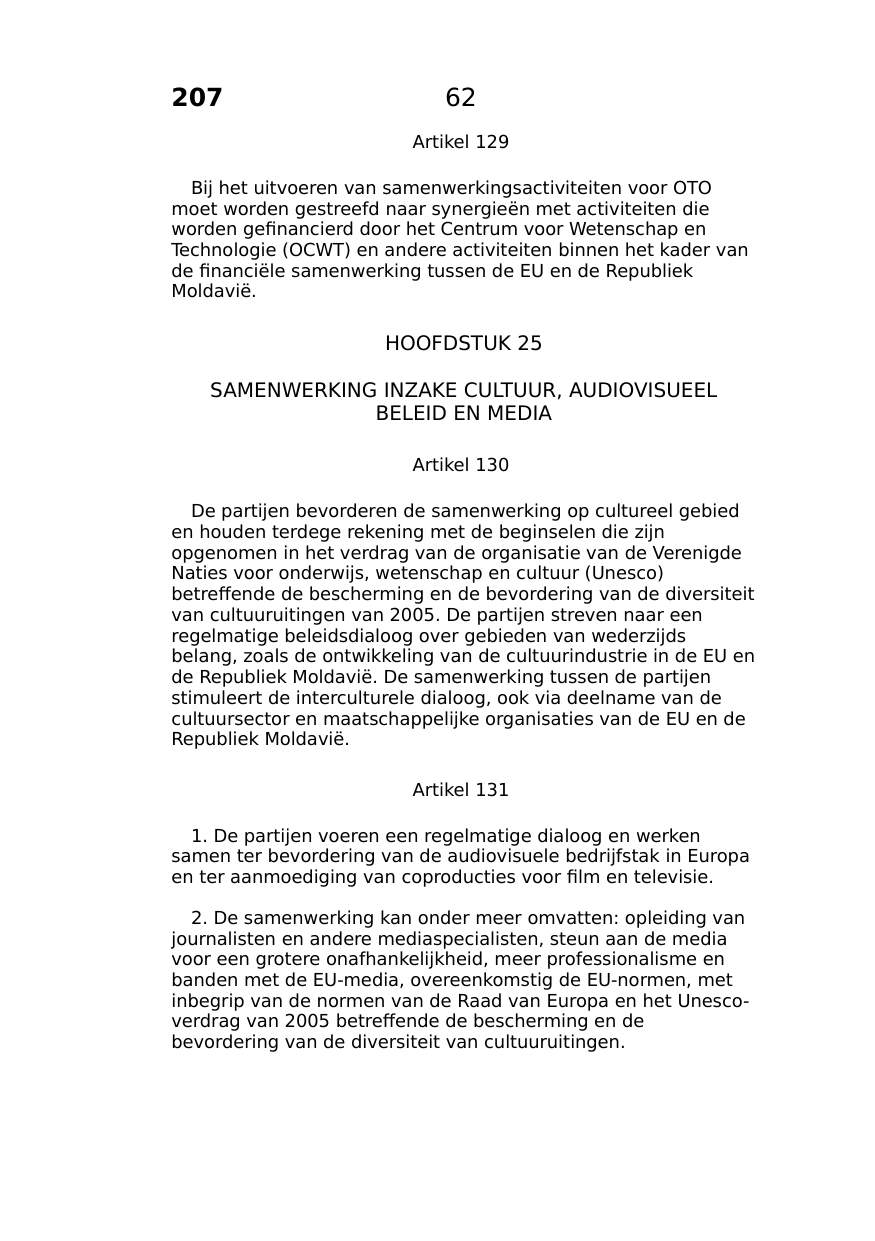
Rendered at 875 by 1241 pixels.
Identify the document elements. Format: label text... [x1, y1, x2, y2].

subtitle Artikel 130 [171, 455, 756, 476]
subtitle Artikel 131 [171, 780, 756, 801]
subtitle Artikel 129 [171, 132, 756, 153]
subtitle HOOFDSTUK 25 SAMENWERKING INZAKE CULTUUR, AUDIOVISUEEL BELEID EN MEDIA [171, 332, 756, 425]
text De partijen bevorderen de samenwerking op cultureel gebied en houden terdege rekening met de beginselen die zijn opgenomen in het verdrag van de organisatie van de Verenigde Naties voor onderwijs, wetenschap en cultuur (Unesco) betreffende de bescherming en de bevordering van de diversiteit van cultuuruitingen van 2005. De partijen streven naar een regelmatige beleidsdialoog over gebieden van wederzijds belang, zoals de ontwikkeling van de cultuurindustrie in de EU en de Republiek Moldavië. De samenwerking tussen de partijen stimuleert de interculturele dialoog, ook via deelname van de cultuursector en maatschappelijke organisaties van de EU en de Republiek Moldavië. [171, 501, 756, 750]
text 2. De samenwerking kan onder meer omvatten: opleiding van journalisten en andere mediaspecialisten, steun aan de media voor een grotere onafhankelijkheid, meer professionalisme en banden met de EU-media, overeenkomstig de EU-normen, met inbegrip van de normen van de Raad van Europa en het Unesco-verdrag van 2005 betreffende de bescherming en de bevordering van de diversiteit van cultuuruitingen. [171, 908, 756, 1053]
text 1. De partijen voeren een regelmatige dialoog en werken samen ter bevordering van de audiovisuele bedrijfstak in Europa en ter aanmoediging van coproducties voor film en televisie. [171, 826, 756, 888]
text Bij het uitvoeren van samenwerkingsactiviteiten voor OTO moet worden gestreefd naar synergieën met activiteiten die worden gefinancierd door het Centrum voor Wetenschap en Technologie (OCWT) en andere activiteiten binnen het kader van de financiële samenwerking tussen de EU en de Republiek Moldavië. [171, 178, 756, 302]
